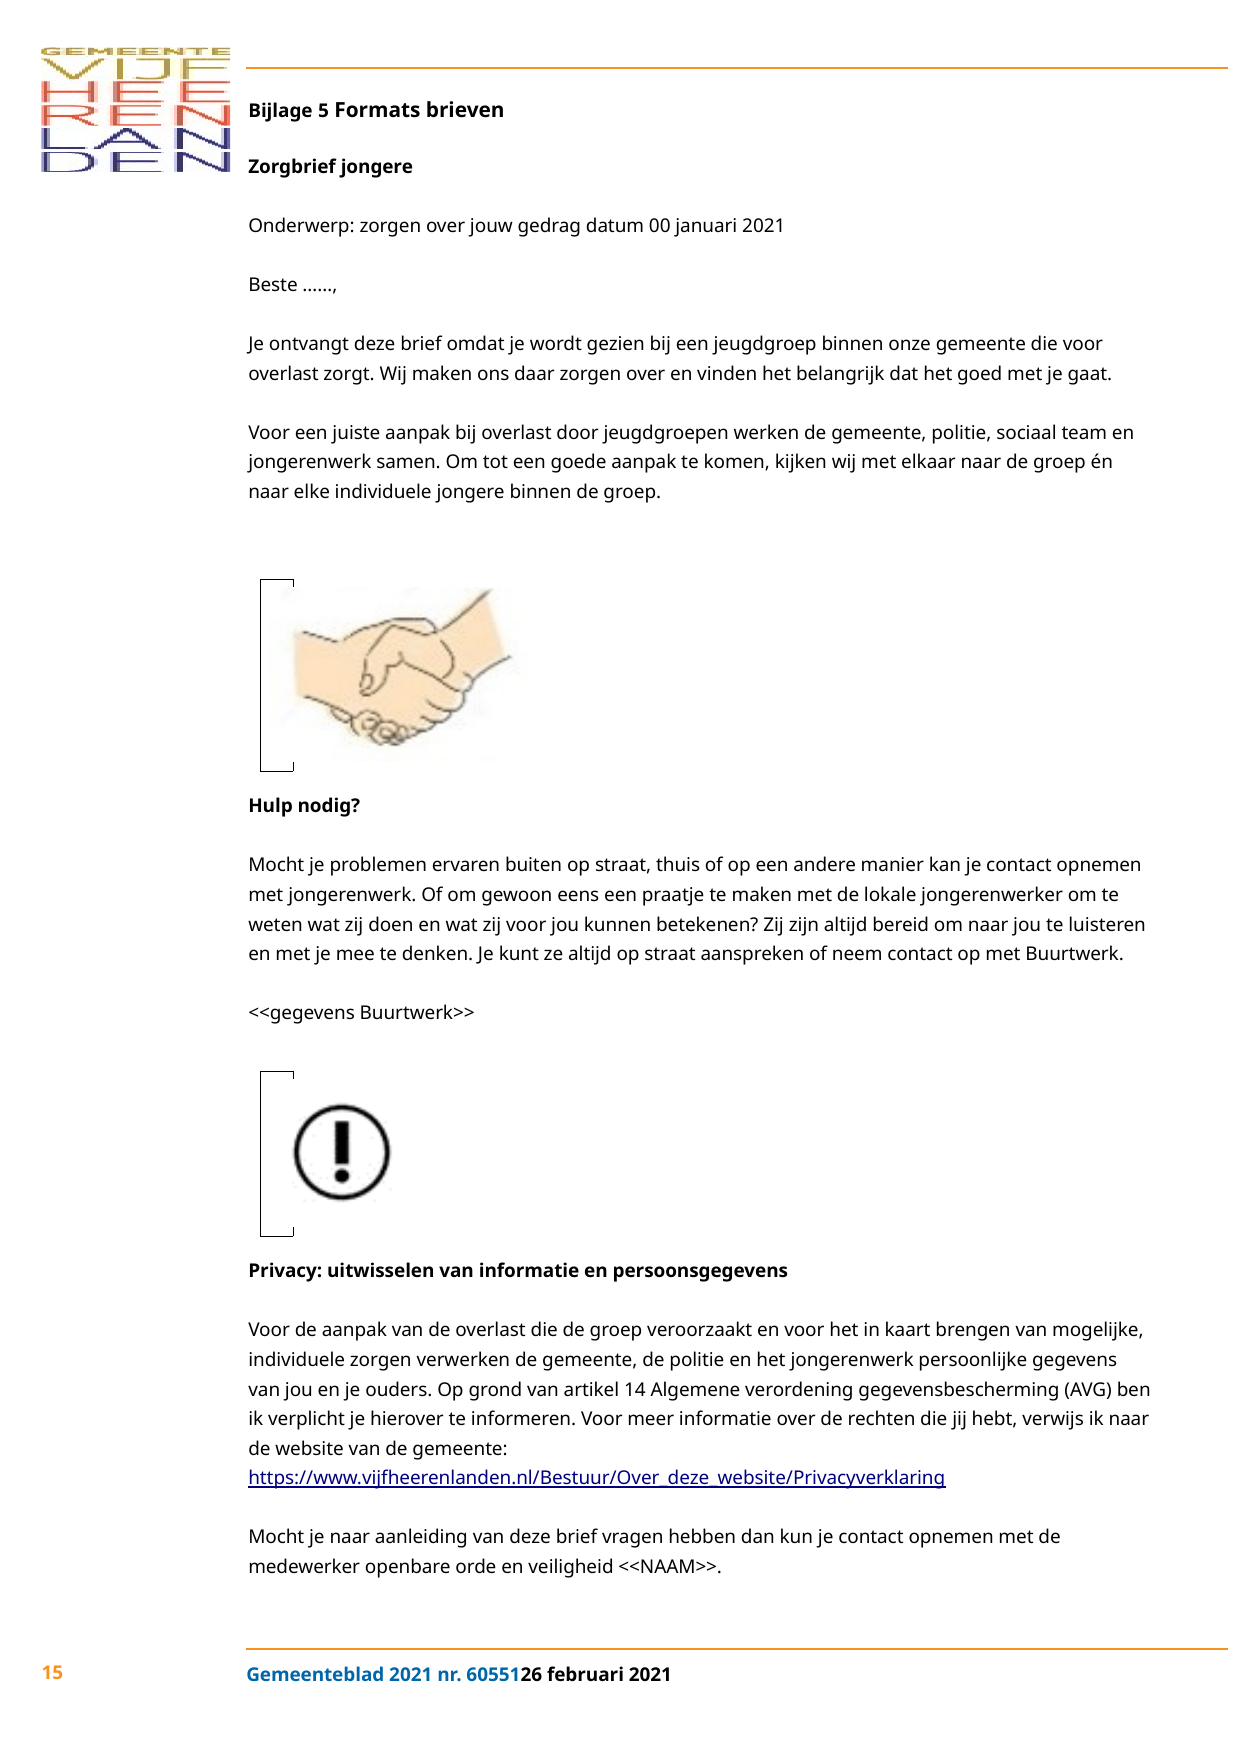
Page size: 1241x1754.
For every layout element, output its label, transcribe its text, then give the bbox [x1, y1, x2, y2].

text <<gegevens Buurtwerk>> [248, 999, 1152, 1025]
picture [268, 1079, 417, 1227]
text Beste ……, [248, 271, 1152, 297]
text Hulp nodig? [248, 792, 1152, 818]
text Zorgbrief jongere [248, 153, 1152, 179]
picture [41, 47, 231, 172]
text Bijlage 5 Formats brieven [248, 95, 1152, 123]
text Privacy: uitwisselen van informatie en persoonsgegevens [248, 1257, 1152, 1283]
text Voor een juiste aanpak bij overlast door jeugdgroepen werken de gemeente, politie, sociaal team en jongerenwerk samen. Om tot een goede aanpak te komen, kijken wij met elkaar naar de groep én naar elke individuele jongere binnen de groep. [248, 419, 1152, 504]
text Je ontvangt deze brief omdat je wordt gezien bij een jeugdgroep binnen onze gemeente die voor overlast zorgt. Wij maken ons daar zorgen over en vinden het belangrijk dat het goed met je gaat. [248, 330, 1152, 386]
text Mocht je problemen ervaren buiten op straat, thuis of op een andere manier kan je contact opnemen met jongerenwerk. Of om gewoon eens een praatje te maken met de lokale jongerenwerker om te weten wat zij doen en wat zij voor jou kunnen betekenen? Zij zijn altijd bereid om naar jou te luisteren en met je mee te denken. Je kunt ze altijd op straat aanspreken of neem contact op met Buurtwerk. [248, 852, 1152, 966]
picture [268, 587, 535, 762]
text Onderwerp: zorgen over jouw gedrag datum 00 januari 2021 [248, 212, 1152, 238]
text Voor de aanpak van de overlast die de groep veroorzaakt en voor het in kaart brengen van mogelijke, individuele zorgen verwerken de gemeente, de politie en het jongerenwerk persoonlijke gegevens van jou en je ouders. Op grond van artikel 14 Algemene verordening gegevensbescherming (AVG) ben ik verplicht je hierover te informeren. Voor meer informatie over de rechten die jij hebt, verwijs ik naar de website van de gemeente: https://www.vijfheerenlanden.nl/Bestuur/Over_deze_website/Privacyverklaring [248, 1317, 1152, 1490]
text Mocht je naar aanleiding van deze brief vragen hebben dan kun je contact opnemen met de medewerker openbare orde en veiligheid <<NAAM>>. [248, 1524, 1152, 1579]
